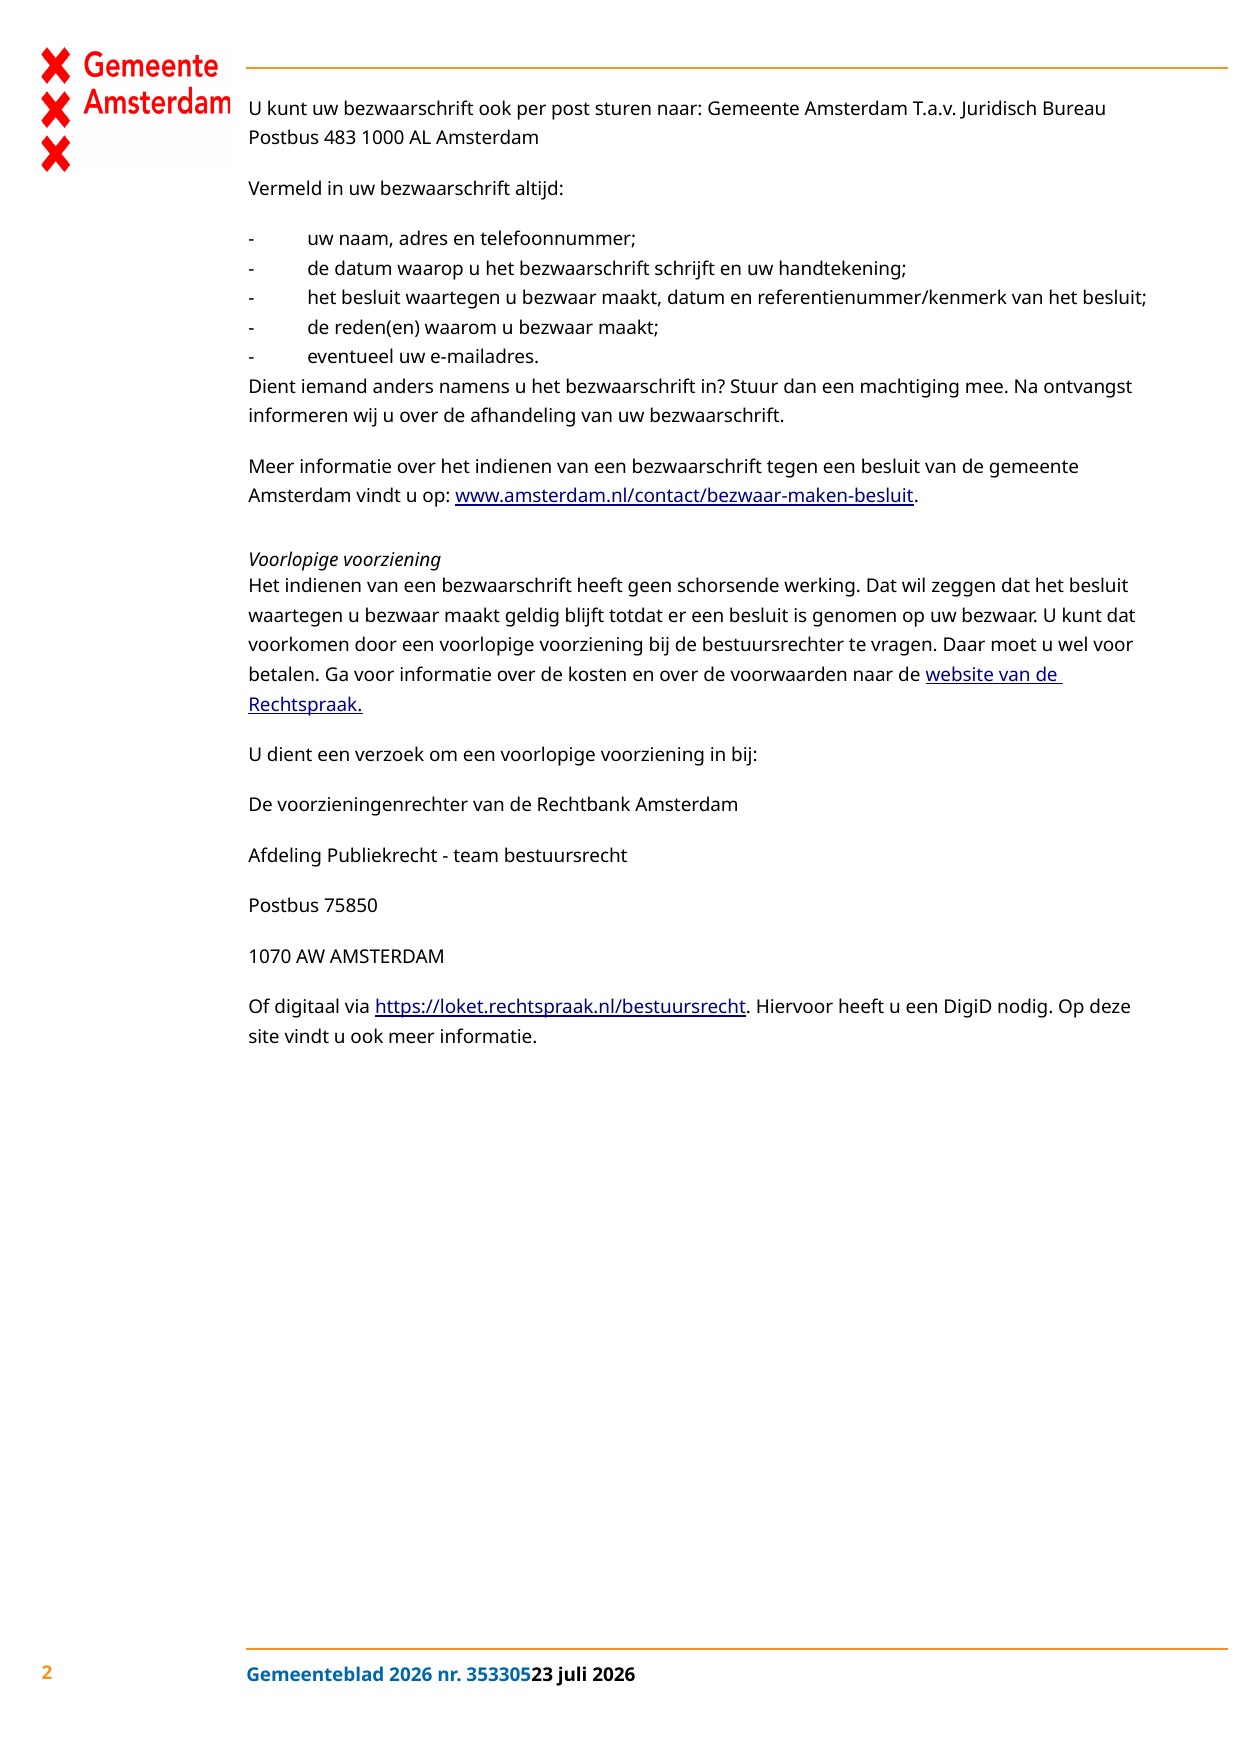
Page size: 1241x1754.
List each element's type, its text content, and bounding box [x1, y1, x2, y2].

text Voorlopige voorziening [248, 547, 1152, 572]
list de reden(en) waarom u bezwaar maakt; [248, 314, 1152, 340]
list de datum waarop u het bezwaarschrift schrijft en uw handtekening; [248, 255, 1152, 281]
text Postbus 75850 [248, 892, 1152, 918]
text 1070 AW AMSTERDAM [248, 943, 1152, 968]
text Vermeld in uw bezwaarschrift altijd: [248, 175, 1152, 201]
text Dient iemand anders namens u het bezwaarschrift in? Stuur dan een machtiging mee. Na ontvangst informeren wij u over de afhandeling van uw bezwaarschrift. [248, 373, 1152, 428]
text U dient een verzoek om een voorlopige voorziening in bij: [248, 741, 1152, 767]
text Afdeling Publiekrecht - team bestuursrecht [248, 842, 1152, 868]
list eventueel uw e-mailadres. [248, 343, 1152, 369]
text Meer informatie over het indienen van een bezwaarschrift tegen een besluit van de gemeente Amsterdam vindt u op: www.amsterdam.nl/contact/bezwaar-maken-besluit. [248, 453, 1152, 508]
text De voorzieningenrechter van de Rechtbank Amsterdam [248, 792, 1152, 817]
list het besluit waartegen u bezwaar maakt, datum en referentienummer/kenmerk van het besluit; [248, 284, 1152, 310]
text Het indienen van een bezwaarschrift heeft geen schorsende werking. Dat wil zeggen dat het besluit waartegen u bezwaar maakt geldig blijft totdat er een besluit is genomen op uw bezwaar. U kunt dat voorkomen door een voorlopige voorziening bij de bestuursrechter te vragen. Daar moet u wel voor betalen. Ga voor informatie over de kosten en over de voorwaarden naar de website van de Rechtspraak. [248, 572, 1152, 716]
text Of digitaal via https://loket.rechtspraak.nl/bestuursrecht. Hiervoor heeft u een DigiD nodig. Op deze site vindt u ook meer informatie. [248, 993, 1152, 1048]
list uw naam, adres en telefoonnummer; [248, 225, 1152, 251]
picture [41, 47, 231, 172]
text U kunt uw bezwaarschrift ook per post sturen naar: Gemeente Amsterdam T.a.v. Juridisch Bureau Postbus 483 1000 AL Amsterdam [248, 95, 1152, 150]
